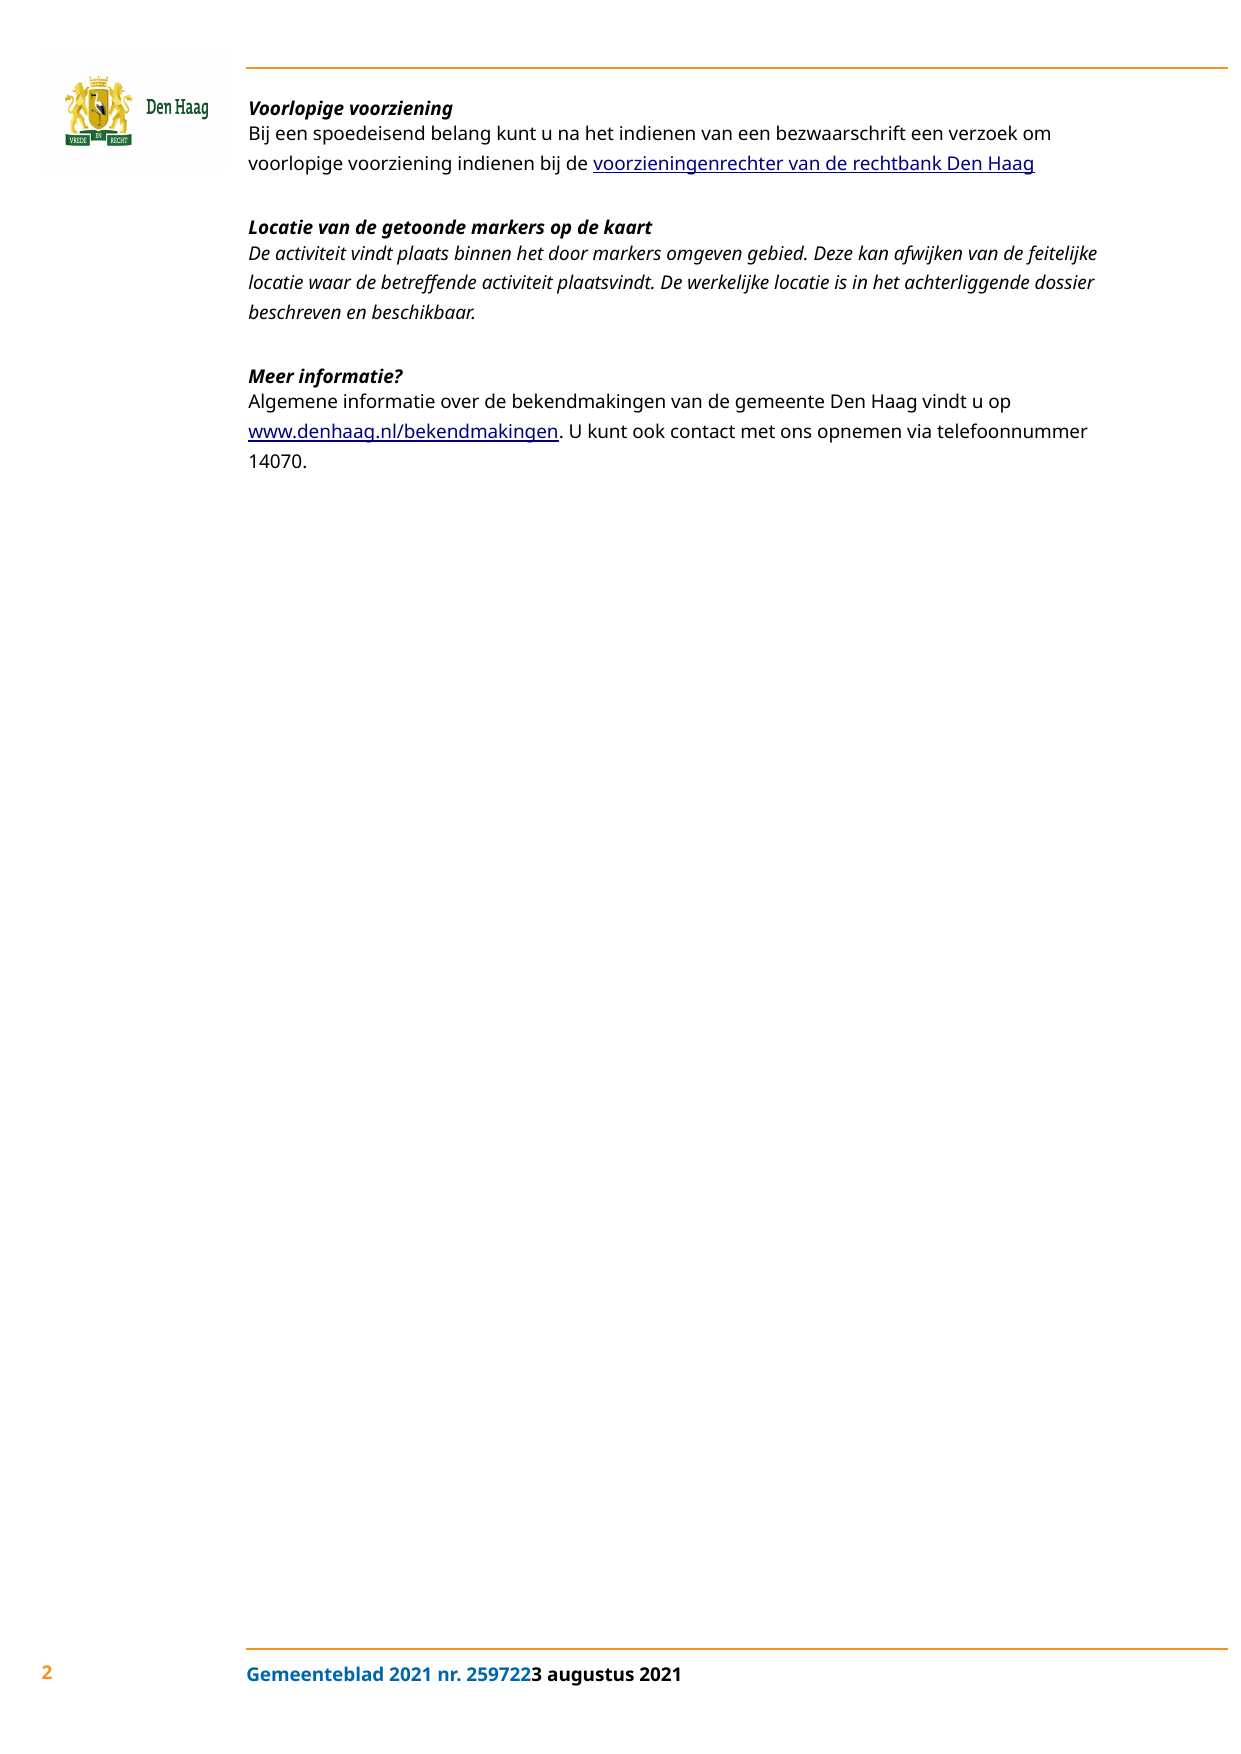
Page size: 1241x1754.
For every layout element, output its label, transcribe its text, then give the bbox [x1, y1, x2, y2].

text Algemene informatie over de bekendmakingen van de gemeente Den Haag vindt u op www.denhaag.nl/bekendmakingen. U kunt ook contact met ons opnemen via telefoonnummer 14070. [248, 389, 1152, 473]
text Bij een spoedeisend belang kunt u na het indienen van een bezwaarschrift een verzoek om voorlopige voorziening indienen bij de voorzieningenrechter van de rechtbank Den Haag [248, 121, 1152, 176]
text Locatie van de getoonde markers op de kaart [248, 214, 1152, 240]
text Voorlopige voorziening [248, 95, 1152, 121]
text Meer informatie? [248, 363, 1152, 389]
text De activiteit vindt plaats binnen het door markers omgeven gebied. Deze kan afwijken van de feitelijke locatie waar de betreffende activiteit plaatsvindt. De werkelijke locatie is in het achterliggende dossier beschreven en beschikbaar. [248, 240, 1152, 325]
picture [41, 47, 231, 172]
